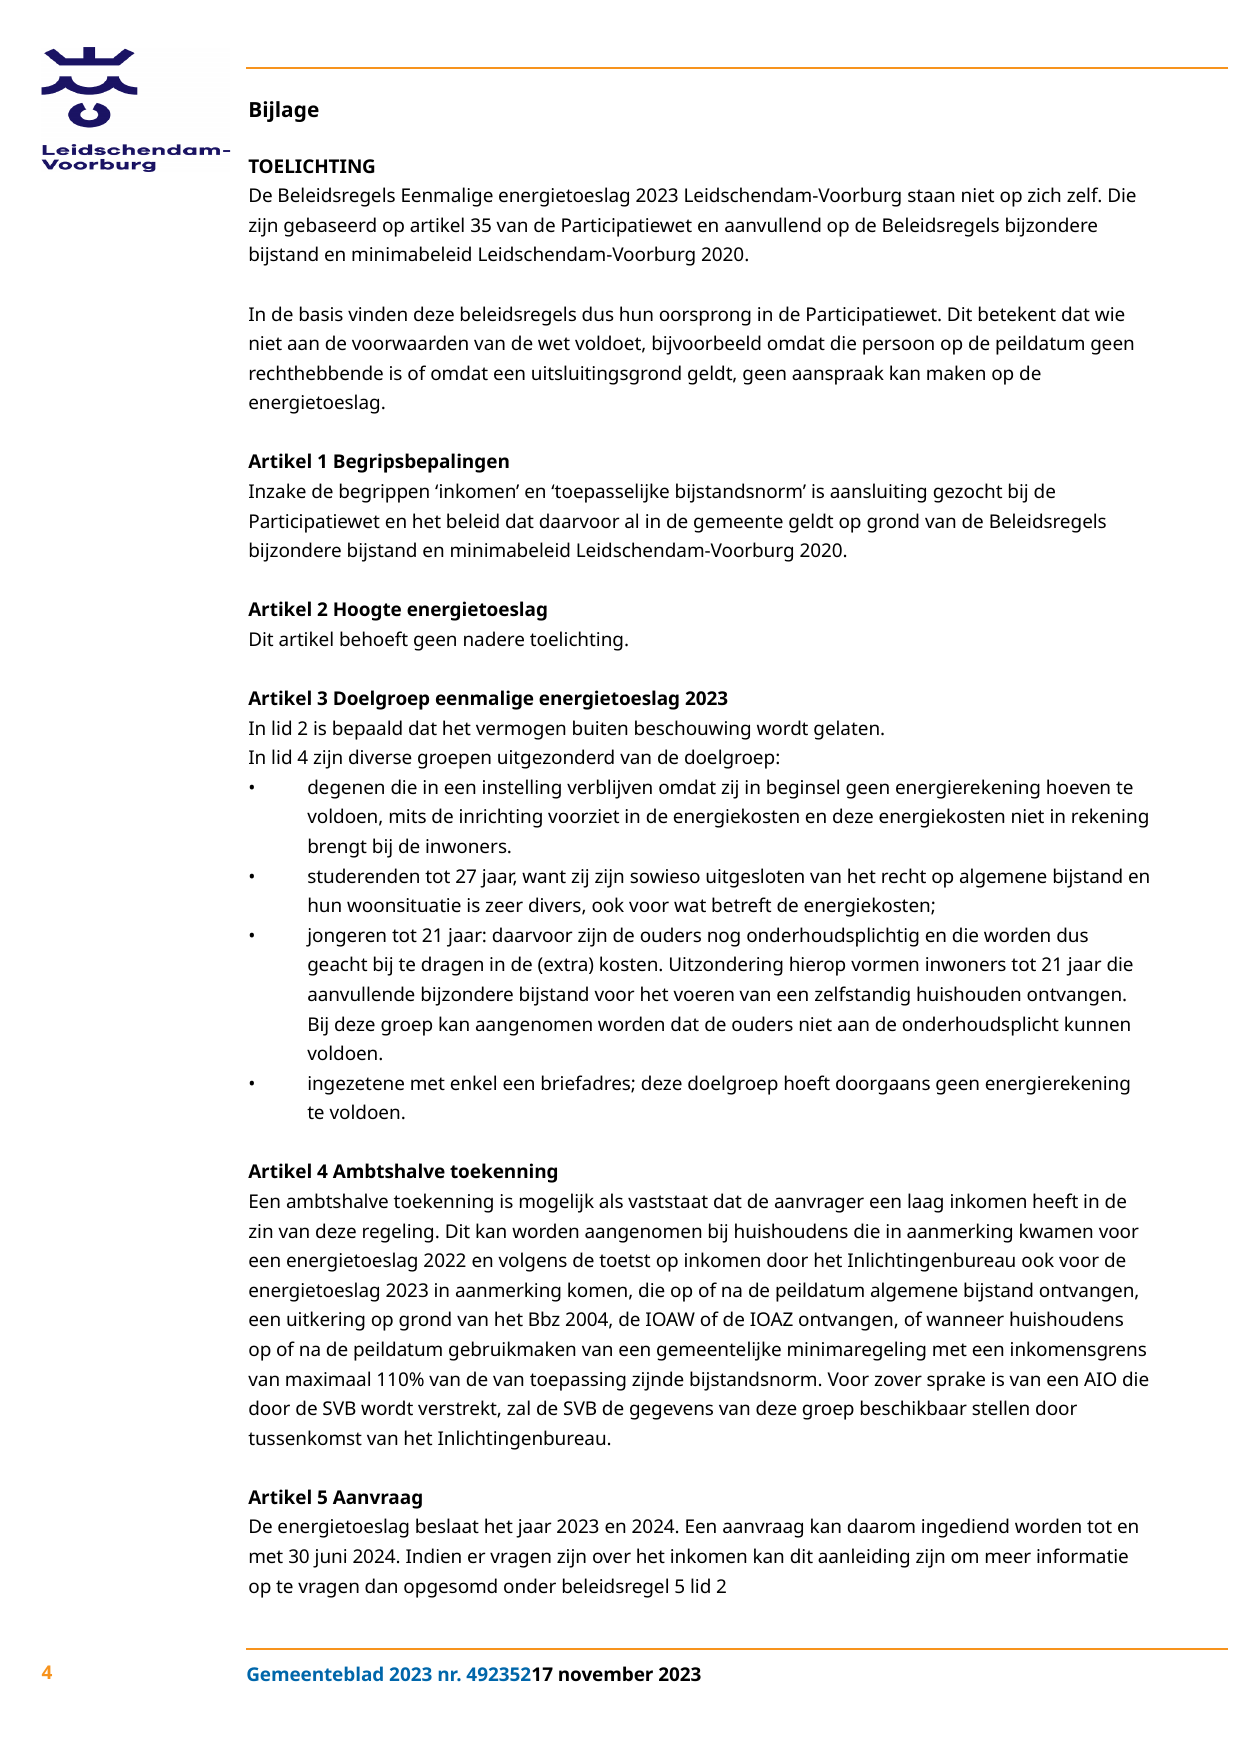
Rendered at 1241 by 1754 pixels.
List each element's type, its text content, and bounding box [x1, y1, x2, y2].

list studerenden tot 27 jaar, want zij zijn sowieso uitgesloten van het recht op algemene bijstand en hun woonsituatie is zeer divers, ook voor wat betreft de energiekosten; [248, 863, 1152, 918]
text In de basis vinden deze beleidsregels dus hun oorsprong in de Participatiewet. Dit betekent dat wie niet aan de voorwaarden van de wet voldoet, bijvoorbeeld omdat die persoon op de peildatum geen rechthebbende is of omdat een uitsluitingsgrond geldt, geen aanspraak kan maken op de energietoeslag. [248, 301, 1152, 415]
text De Beleidsregels Eenmalige energietoeslag 2023 Leidschendam-Voorburg staan niet op zich zelf. Die zijn gebaseerd op artikel 35 van de Participatiewet en aanvullend op de Beleidsregels bijzondere bijstand en minimabeleid Leidschendam-Voorburg 2020. [248, 182, 1152, 267]
text In lid 4 zijn diverse groepen uitgezonderd van de doelgroep: [248, 744, 1152, 770]
text Artikel 2 Hoogte energietoeslag [248, 597, 1152, 622]
text Artikel 4 Ambtshalve toekenning [248, 1159, 1152, 1184]
list ingezetene met enkel een briefadres; deze doelgroep hoeft doorgaans geen energierekening te voldoen. [248, 1070, 1152, 1125]
list degenen die in een instelling verblijven omdat zij in beginsel geen energierekening hoeven te voldoen, mits de inrichting voorziet in de energiekosten en deze energiekosten niet in rekening brengt bij de inwoners. [248, 774, 1152, 859]
text Bijlage [248, 95, 1152, 123]
text Artikel 5 Aanvraag [248, 1484, 1152, 1510]
text Artikel 3 Doelgroep eenmalige energietoeslag 2023 [248, 685, 1152, 711]
text De energietoeslag beslaat het jaar 2023 en 2024. Een aanvraag kan daarom ingediend worden tot en met 30 juni 2024. Indien er vragen zijn over het inkomen kan dit aanleiding zijn om meer informatie op te vragen dan opgesomd onder beleidsregel 5 lid 2 [248, 1514, 1152, 1599]
picture [41, 47, 231, 172]
text In lid 2 is bepaald dat het vermogen buiten beschouwing wordt gelaten. [248, 715, 1152, 741]
list jongeren tot 21 jaar: daarvoor zijn de ouders nog onderhoudsplichtig en die worden dus geacht bij te dragen in de (extra) kosten. Uitzondering hierop vormen inwoners tot 21 jaar die aanvullende bijzondere bijstand voor het voeren van een zelfstandig huishouden ontvangen. Bij deze groep kan aangenomen worden dat de ouders niet aan de onderhoudsplicht kunnen voldoen. [248, 922, 1152, 1066]
text Inzake de begrippen ‘inkomen’ en ‘toepasselijke bijstandsnorm’ is aansluiting gezocht bij de Participatiewet en het beleid dat daarvoor al in de gemeente geldt op grond van de Beleidsregels bijzondere bijstand en minimabeleid Leidschendam-Voorburg 2020. [248, 478, 1152, 563]
text Artikel 1 Begripsbepalingen [248, 449, 1152, 474]
text Dit artikel behoeft geen nadere toelichting. [248, 626, 1152, 652]
text Een ambtshalve toekenning is mogelijk als vaststaat dat de aanvrager een laag inkomen heeft in de zin van deze regeling. Dit kan worden aangenomen bij huishoudens die in aanmerking kwamen voor een energietoeslag 2022 en volgens de toetst op inkomen door het Inlichtingenbureau ook voor de energietoeslag 2023 in aanmerking komen, die op of na de peildatum algemene bijstand ontvangen, een uitkering op grond van het Bbz 2004, de IOAW of de IOAZ ontvangen, of wanneer huishoudens op of na de peildatum gebruikmaken van een gemeentelijke minimaregeling met een inkomensgrens van maximaal 110% van de van toepassing zijnde bijstandsnorm. Voor zover sprake is van een AIO die door de SVB wordt verstrekt, zal de SVB de gegevens van deze groep beschikbaar stellen door tussenkomst van het Inlichtingenbureau. [248, 1188, 1152, 1451]
text TOELICHTING [248, 153, 1152, 179]
